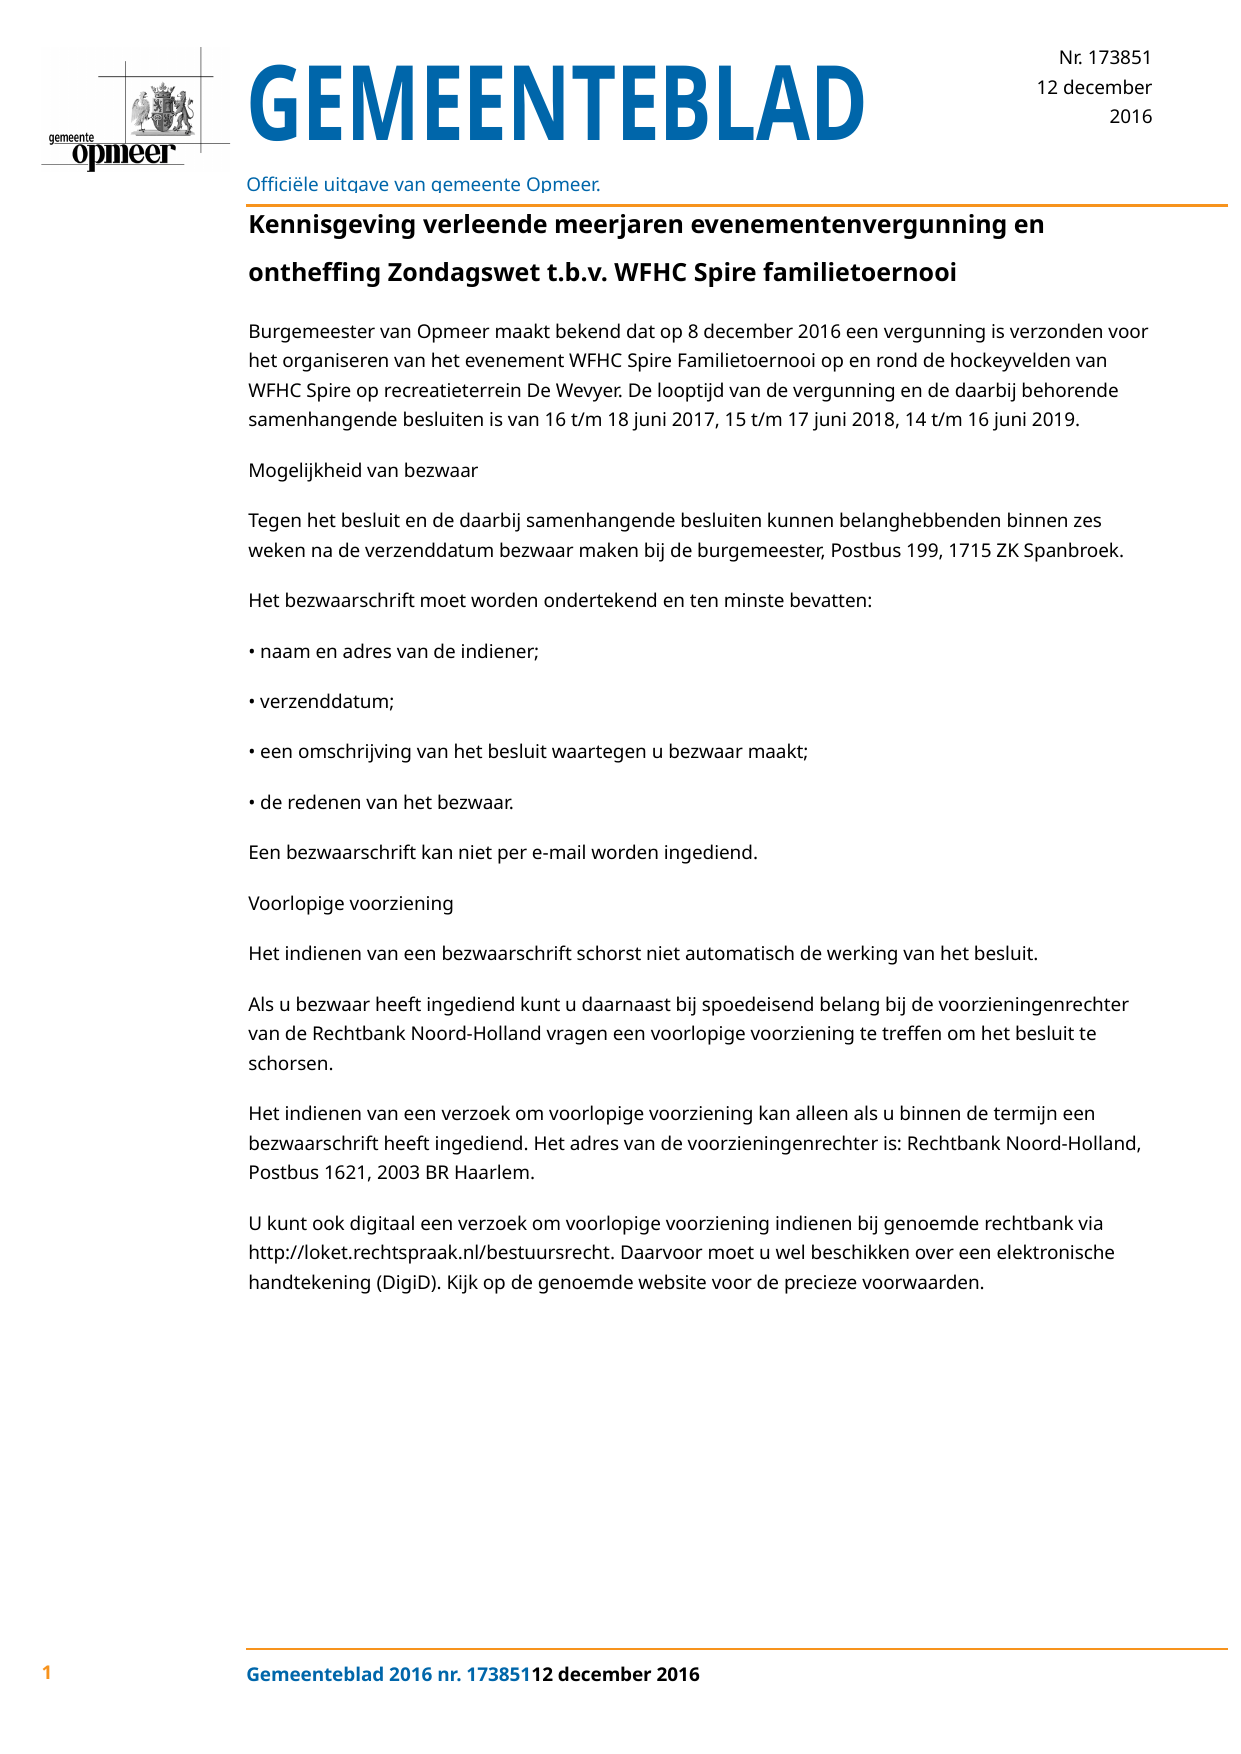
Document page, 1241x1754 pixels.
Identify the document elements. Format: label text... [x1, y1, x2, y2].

text • de redenen van het bezwaar. [248, 789, 1152, 815]
text Het indienen van een bezwaarschrift schorst niet automatisch de werking van het besluit. [248, 940, 1152, 966]
text Kennisgeving verleende meerjaren evenementenvergunning en ontheffing Zondagswet t.b.v. WFHC Spire familietoernooi [248, 207, 1152, 288]
text • naam en adres van de indiener; [248, 638, 1152, 664]
text Tegen het besluit en de daarbij samenhangende besluiten kunnen belanghebbenden binnen zes weken na de verzenddatum bezwaar maken bij de burgemeester, Postbus 199, 1715 ZK Spanbroek. [248, 507, 1152, 563]
text Een bezwaarschrift kan niet per e-mail worden ingediend. [248, 839, 1152, 865]
text U kunt ook digitaal een verzoek om voorlopige voorziening indienen bij genoemde rechtbank via http://loket.rechtspraak.nl/bestuursrecht. Daarvoor moet u wel beschikken over een elektronische handtekening (DigiD). Kijk op de genoemde website voor de precieze voorwaarden. [248, 1210, 1152, 1295]
text Voorlopige voorziening [248, 890, 1152, 916]
text Het indienen van een verzoek om voorlopige voorziening kan alleen als u binnen de termijn een bezwaarschrift heeft ingediend. Het adres van de voorzieningenrechter is: Rechtbank Noord-Holland, Postbus 1621, 2003 BR Haarlem. [248, 1100, 1152, 1185]
text • verzenddatum; [248, 688, 1152, 714]
text Als u bezwaar heeft ingediend kunt u daarnaast bij spoedeisend belang bij de voorzieningenrechter van de Rechtbank Noord-Holland vragen een voorlopige voorziening te treffen om het besluit te schorsen. [248, 991, 1152, 1076]
text Het bezwaarschrift moet worden ondertekend en ten minste bevatten: [248, 587, 1152, 613]
text • een omschrijving van het besluit waartegen u bezwaar maakt; [248, 739, 1152, 764]
picture [41, 47, 231, 172]
text Burgemeester van Opmeer maakt bekend dat op 8 december 2016 een vergunning is verzonden voor het organiseren van het evenement WFHC Spire Familietoernooi op en rond de hockeyvelden van WFHC Spire op recreatieterrein De Wevyer. De looptijd van de vergunning en de daarbij behorende samenhangende besluiten is van 16 t/m 18 juni 2017, 15 t/m 17 juni 2018, 14 t/m 16 juni 2019. [248, 318, 1152, 432]
text Mogelijkheid van bezwaar [248, 457, 1152, 483]
